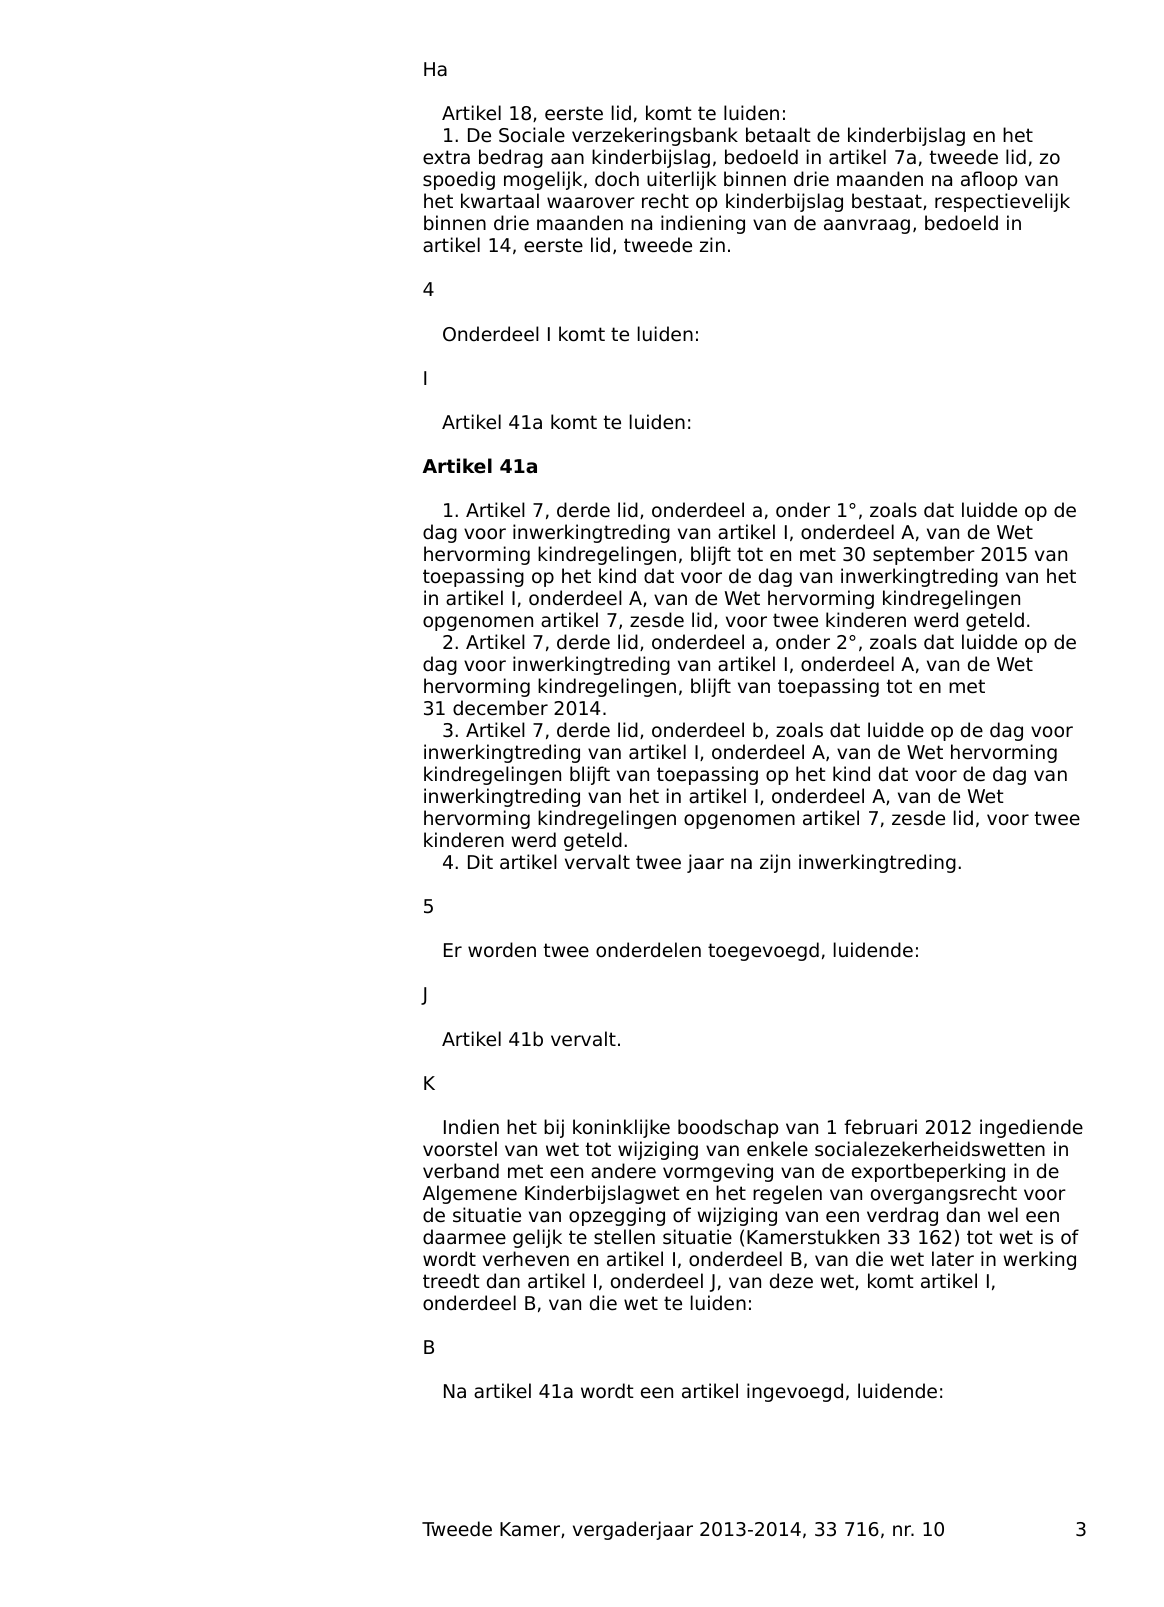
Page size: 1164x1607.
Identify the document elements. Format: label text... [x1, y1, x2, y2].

text 1. Artikel 7, derde lid, onderdeel a, onder 1°, zoals dat luidde op de dag voor inwerkingtreding van artikel I, onderdeel A, van de Wet hervorming kindregelingen, blijft tot en met 30 september 2015 van toepassing op het kind dat voor de dag van inwerkingtreding van het in artikel I, onderdeel A, van de Wet hervorming kindregelingen opgenomen artikel 7, zesde lid, voor twee kinderen werd geteld. [422, 500, 1087, 632]
subtitle 5 [422, 896, 1087, 918]
subtitle J [422, 984, 1087, 1006]
text Er worden twee onderdelen toegevoegd, luidende: [422, 940, 1087, 962]
subtitle K [422, 1073, 1087, 1094]
subtitle Ha [422, 59, 1087, 81]
subtitle 4 [422, 279, 1087, 301]
text Onderdeel I komt te luiden: [422, 323, 1087, 345]
text Artikel 41a komt te luiden: [422, 412, 1087, 434]
text Indien het bij koninklijke boodschap van 1 februari 2012 ingediende voorstel van wet tot wijziging van enkele socialezekerheidswetten in verband met een andere vormgeving van de exportbeperking in de Algemene Kinderbijslagwet en het regelen van overgangsrecht voor de situatie van opzegging of wijziging van een verdrag dan wel een daarmee gelijk te stellen situatie (Kamerstukken 33 162) tot wet is of wordt verheven en artikel I, onderdeel B, van die wet later in werking treedt dan artikel I, onderdeel J, van deze wet, komt artikel I, onderdeel B, van die wet te luiden: [422, 1117, 1087, 1314]
subtitle Artikel 41a [422, 456, 1087, 478]
text 1. De Sociale verzekeringsbank betaalt de kinderbijslag en het extra bedrag aan kinderbijslag, bedoeld in artikel 7a, tweede lid, zo spoedig mogelijk, doch uiterlijk binnen drie maanden na afloop van het kwartaal waarover recht op kinderbijslag bestaat, respectievelijk binnen drie maanden na indiening van de aanvraag, bedoeld in artikel 14, eerste lid, tweede zin. [422, 125, 1087, 257]
text 3. Artikel 7, derde lid, onderdeel b, zoals dat luidde op de dag voor inwerkingtreding van artikel I, onderdeel A, van de Wet hervorming kindregelingen blijft van toepassing op het kind dat voor de dag van inwerkingtreding van het in artikel I, onderdeel A, van de Wet hervorming kindregelingen opgenomen artikel 7, zesde lid, voor twee kinderen werd geteld. [422, 720, 1087, 852]
text Na artikel 41a wordt een artikel ingevoegd, luidende: [422, 1381, 1087, 1403]
subtitle B [422, 1337, 1087, 1359]
text 2. Artikel 7, derde lid, onderdeel a, onder 2°, zoals dat luidde op de dag voor inwerkingtreding van artikel I, onderdeel A, van de Wet hervorming kindregelingen, blijft van toepassing tot en met 31 december 2014. [422, 632, 1087, 720]
text 4. Dit artikel vervalt twee jaar na zijn inwerkingtreding. [422, 852, 1087, 874]
text Artikel 18, eerste lid, komt te luiden: [422, 103, 1087, 125]
text Artikel 41b vervalt. [422, 1028, 1087, 1050]
subtitle I [422, 368, 1087, 389]
